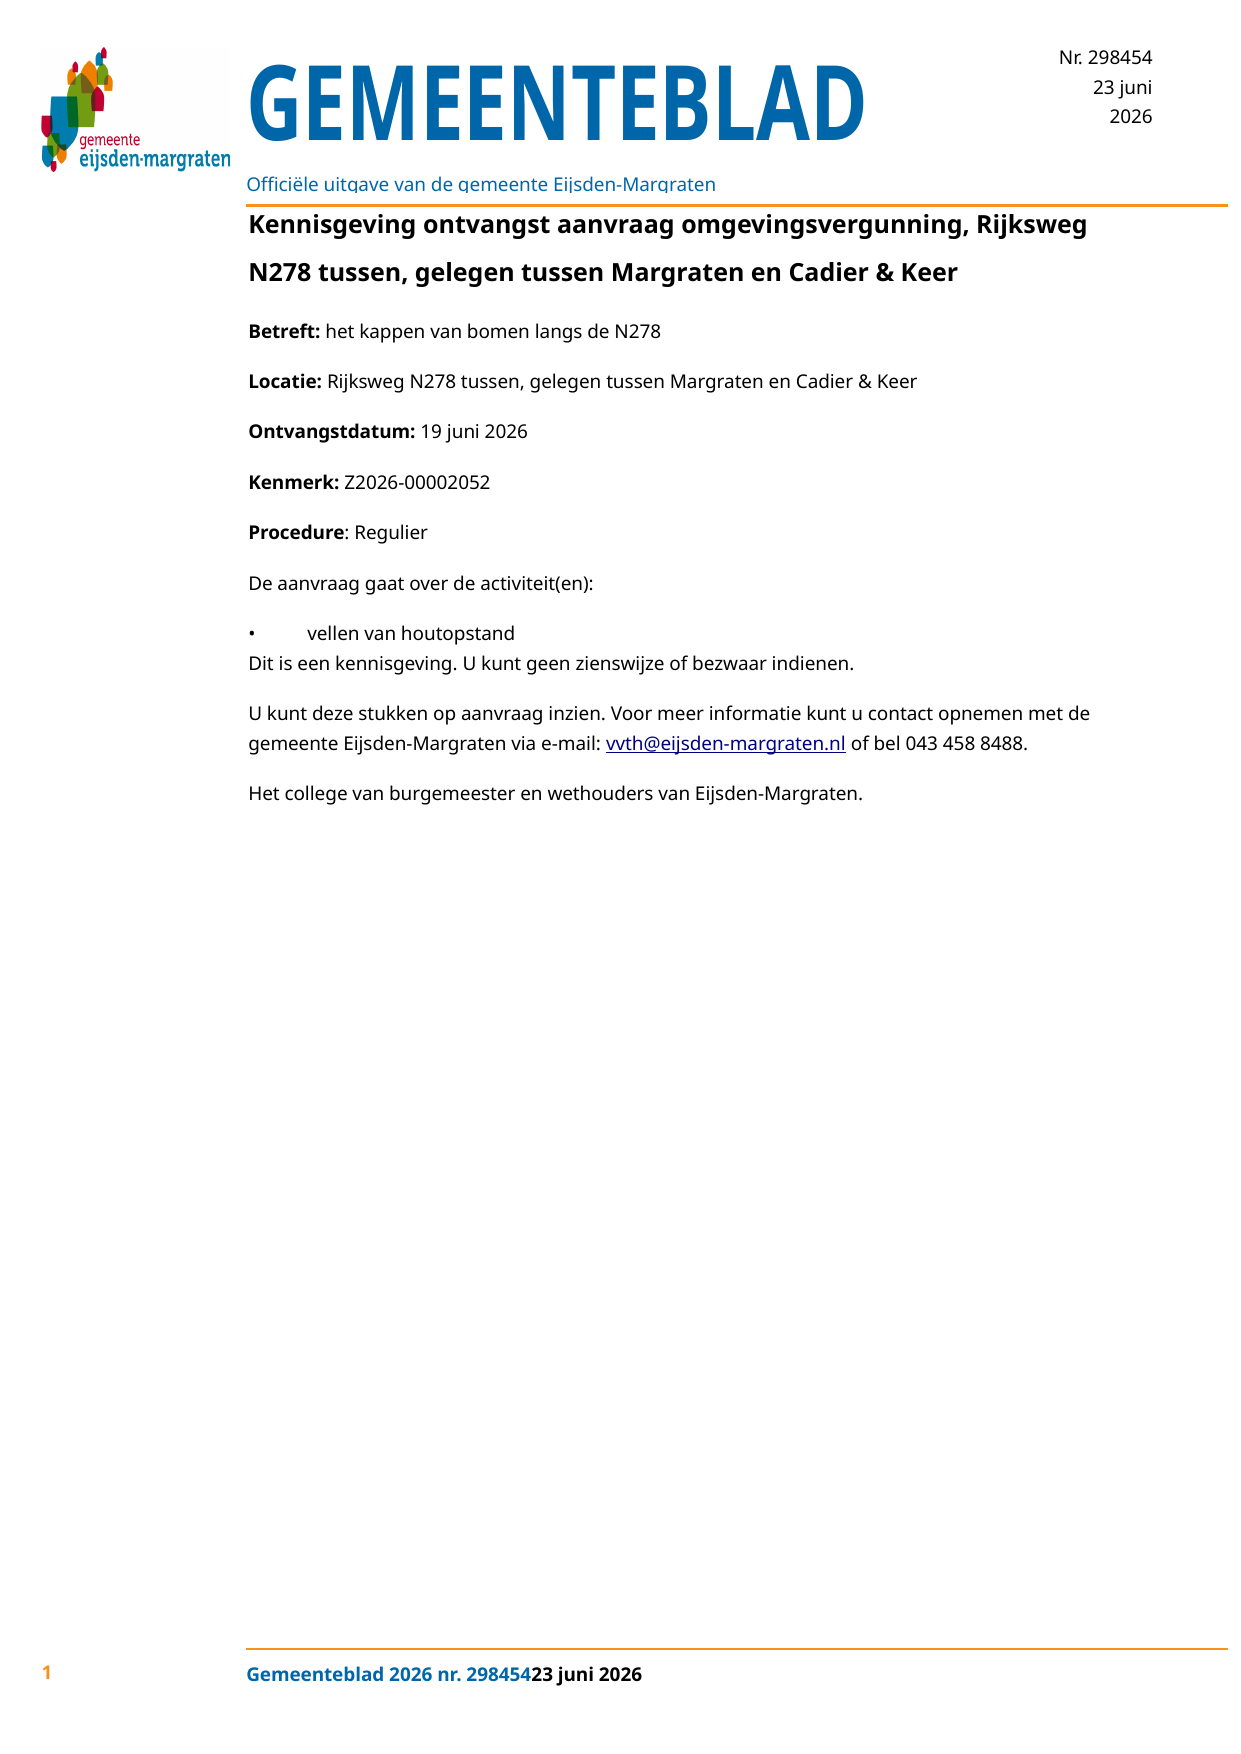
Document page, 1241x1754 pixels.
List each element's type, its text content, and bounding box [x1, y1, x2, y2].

text Het college van burgemeester en wethouders van Eijsden-Margraten. [248, 780, 1152, 806]
text Locatie: Rijksweg N278 tussen, gelegen tussen Margraten en Cadier & Keer [248, 368, 1152, 394]
text Dit is een kennisgeving. U kunt geen zienswijze of bezwaar indienen. [248, 650, 1152, 676]
text Ontvangstdatum: 19 juni 2026 [248, 419, 1152, 444]
text De aanvraag gaat over de activiteit(en): [248, 570, 1152, 596]
text U kunt deze stukken op aanvraag inzien. Voor meer informatie kunt u contact opnemen met de gemeente Eijsden-Margraten via e-mail: vvth@eijsden-margraten.nl of bel 043 458 8488. [248, 700, 1152, 756]
text Kennisgeving ontvangst aanvraag omgevingsvergunning, Rijksweg N278 tussen, gelegen tussen Margraten en Cadier & Keer [248, 207, 1152, 288]
text Procedure: Regulier [248, 519, 1152, 545]
list vellen van houtopstand [248, 620, 1152, 646]
picture [41, 47, 231, 172]
text Betreft: het kappen van bomen langs de N278 [248, 318, 1152, 344]
text Kenmerk: Z2026-00002052 [248, 469, 1152, 495]
